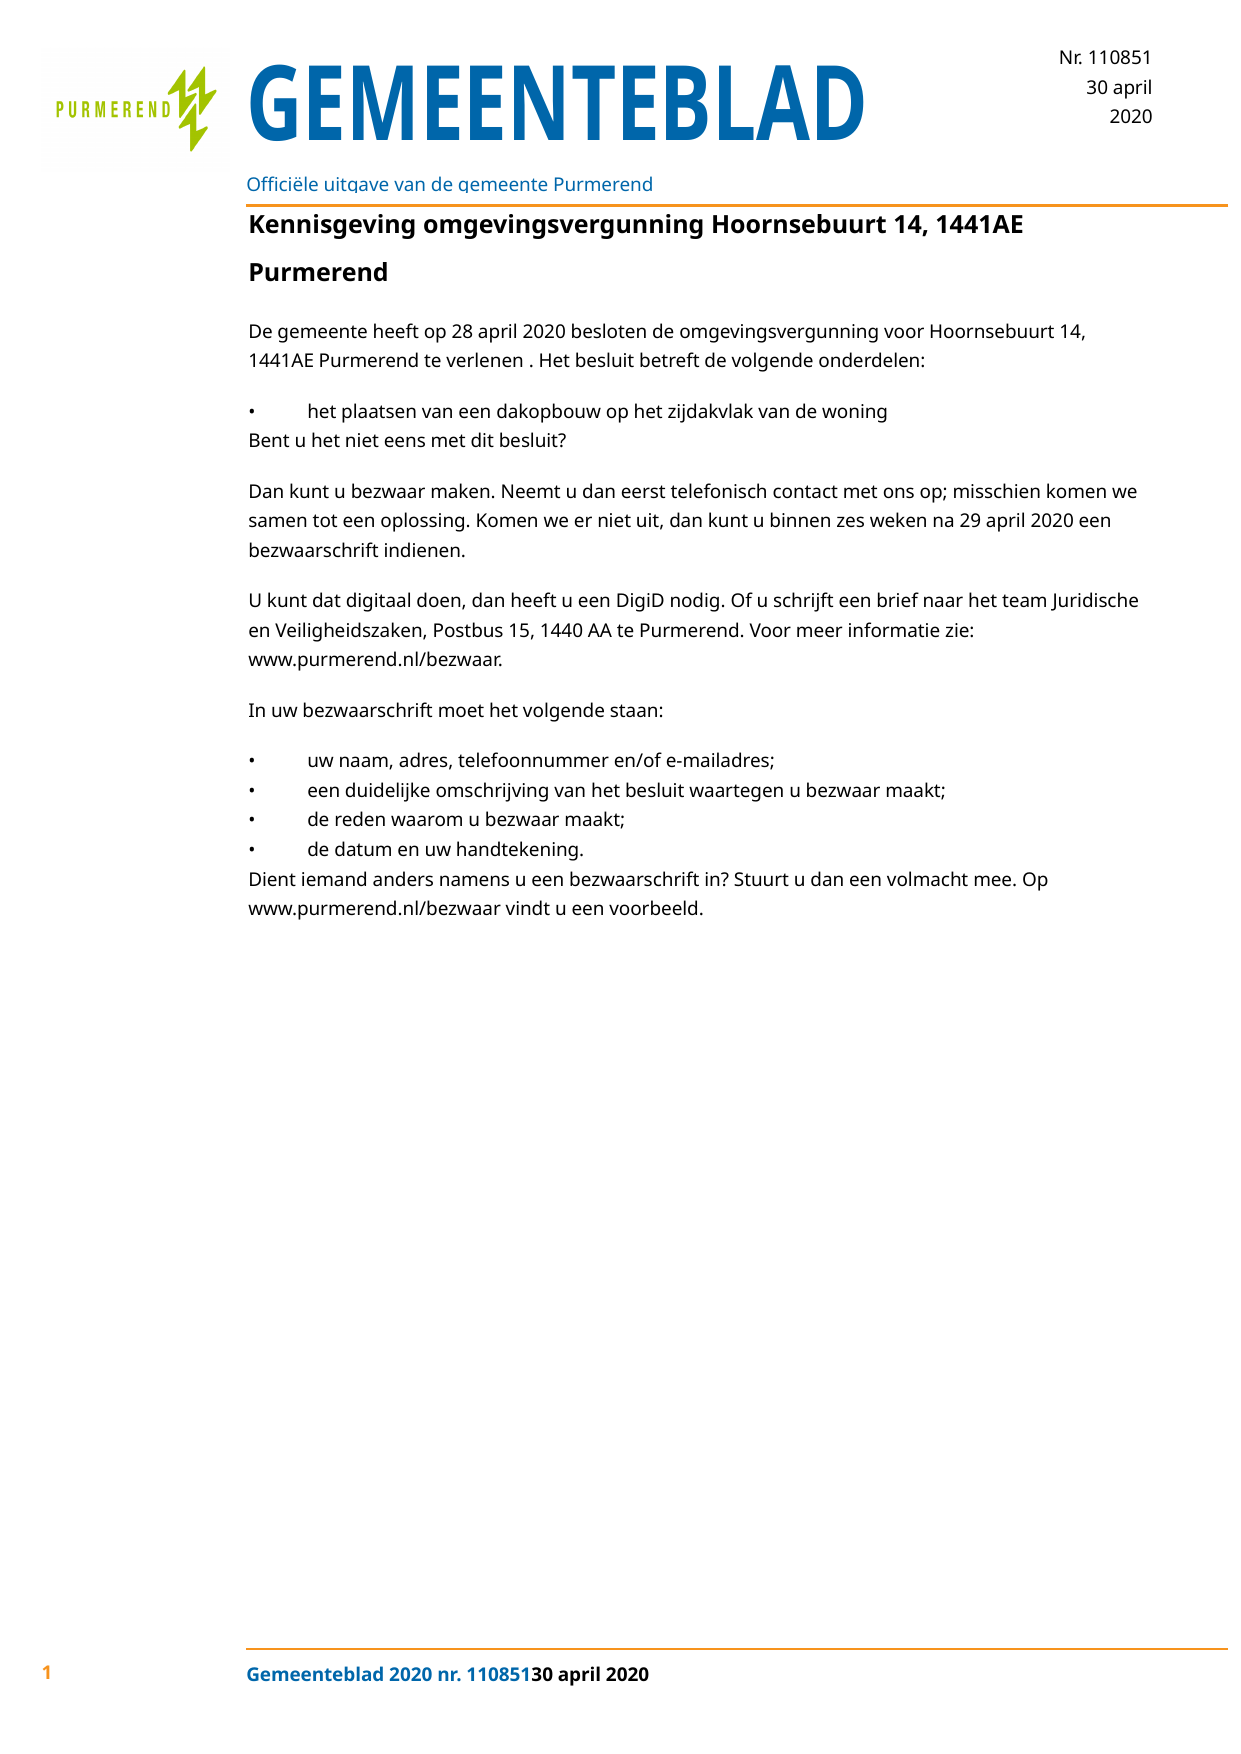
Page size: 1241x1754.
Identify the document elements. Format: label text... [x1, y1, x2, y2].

text Kennisgeving omgevingsvergunning Hoornsebuurt 14, 1441AE Purmerend [248, 207, 1152, 288]
list het plaatsen van een dakopbouw op het zijdakvlak van de woning [248, 398, 1152, 424]
picture [41, 47, 231, 172]
list een duidelijke omschrijving van het besluit waartegen u bezwaar maakt; [248, 777, 1152, 803]
list uw naam, adres, telefoonnummer en/of e-mailadres; [248, 747, 1152, 773]
text Dient iemand anders namens u een bezwaarschrift in? Stuurt u dan een volmacht mee. Op www.purmerend.nl/bezwaar vindt u een voorbeeld. [248, 866, 1152, 921]
list de reden waarom u bezwaar maakt; [248, 807, 1152, 832]
list de datum en uw handtekening. [248, 836, 1152, 862]
text In uw bezwaarschrift moet het volgende staan: [248, 697, 1152, 723]
text De gemeente heeft op 28 april 2020 besloten de omgevingsvergunning voor Hoornsebuurt 14, 1441AE Purmerend te verlenen . Het besluit betreft de volgende onderdelen: [248, 318, 1152, 373]
text U kunt dat digitaal doen, dan heeft u een DigiD nodig. Of u schrijft een brief naar het team Juridische en Veiligheidszaken, Postbus 15, 1440 AA te Purmerend. Voor meer informatie zie: www.purmerend.nl/bezwaar. [248, 587, 1152, 672]
text Bent u het niet eens met dit besluit? [248, 427, 1152, 453]
text Dan kunt u bezwaar maken. Neemt u dan eerst telefonisch contact met ons op; misschien komen we samen tot een oplossing. Komen we er niet uit, dan kunt u binnen zes weken na 29 april 2020 een bezwaarschrift indienen. [248, 478, 1152, 563]
